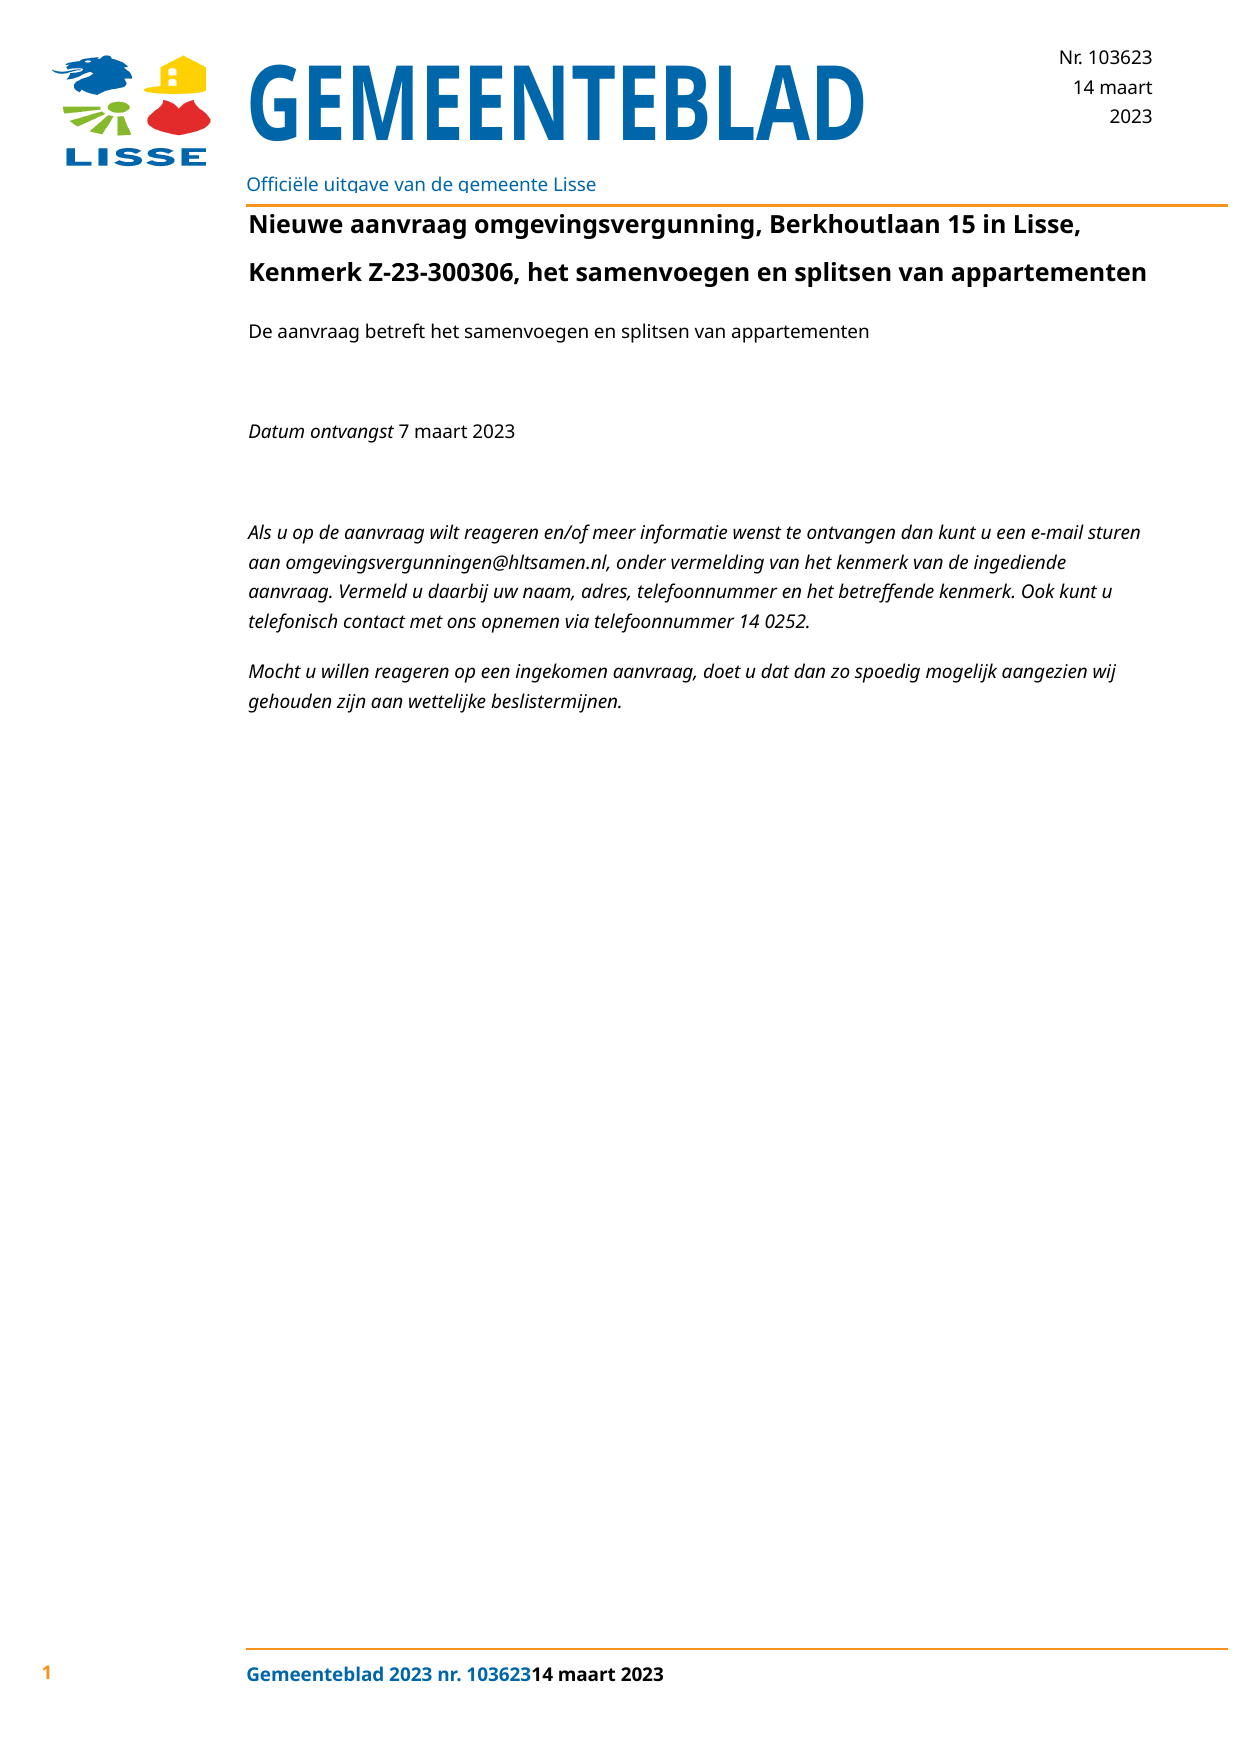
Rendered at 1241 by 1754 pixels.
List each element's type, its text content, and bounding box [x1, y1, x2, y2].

text Datum ontvangst 7 maart 2023 [248, 419, 1152, 444]
text Nieuwe aanvraag omgevingsvergunning, Berkhoutlaan 15 in Lisse, Kenmerk Z-23-300306, het samenvoegen en splitsen van appartementen [248, 207, 1152, 288]
text Als u op de aanvraag wilt reageren en/of meer informatie wenst te ontvangen dan kunt u een e-mail sturen aan omgevingsvergunningen@hltsamen.nl, onder vermelding van het kenmerk van de ingediende aanvraag. Vermeld u daarbij uw naam, adres, telefoonnummer en het betreffende kenmerk. Ook kunt u telefonisch contact met ons opnemen via telefoonnummer 14 0252. [248, 519, 1152, 634]
text De aanvraag betreft het samenvoegen en splitsen van appartementen [248, 318, 1152, 344]
picture [41, 47, 231, 172]
text Mocht u willen reageren op een ingekomen aanvraag, doet u dat dan zo spoedig mogelijk aangezien wij gehouden zijn aan wettelijke beslistermijnen. [248, 659, 1152, 714]
